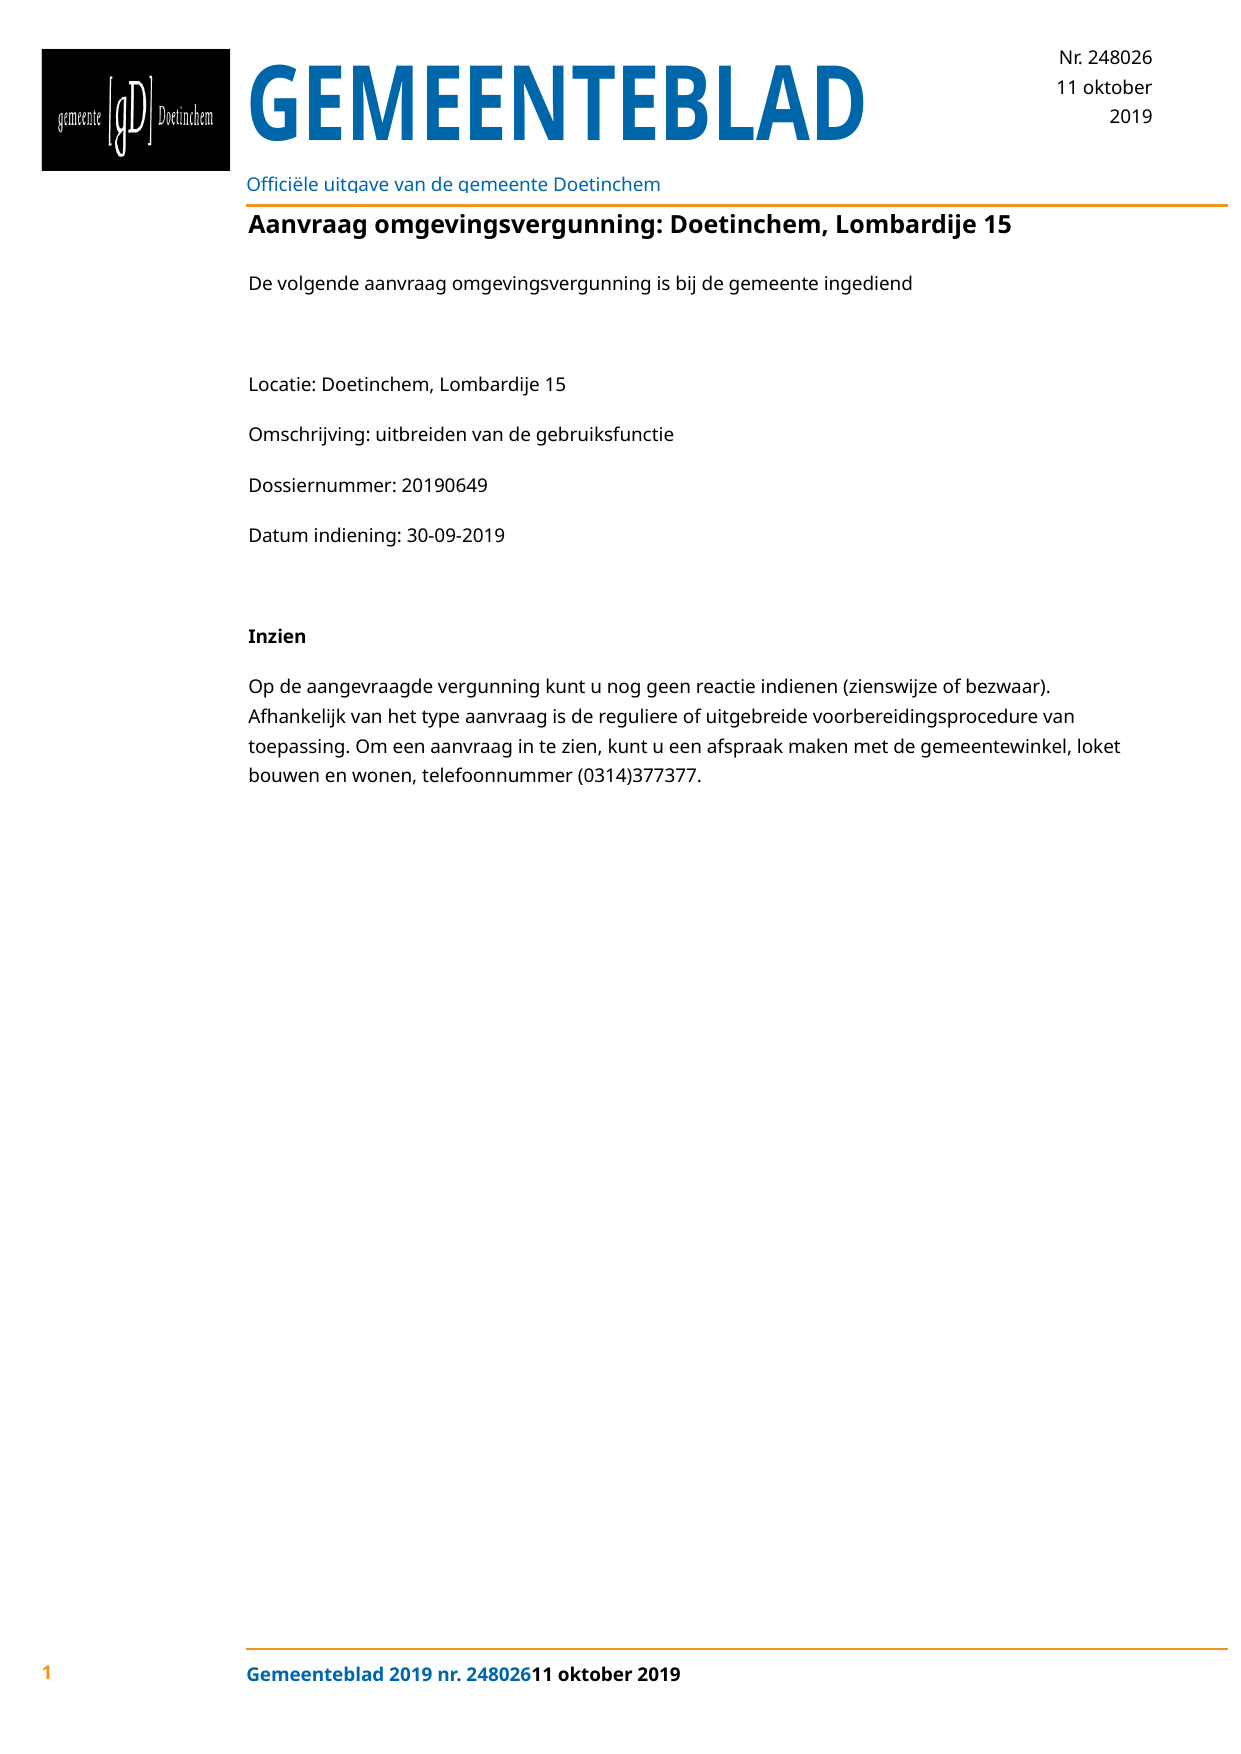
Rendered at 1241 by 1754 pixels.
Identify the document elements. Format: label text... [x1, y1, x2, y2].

text Datum indiening: 30-09-2019 [248, 522, 1152, 548]
picture [41, 47, 231, 172]
text Inzien [248, 623, 1152, 649]
text Aanvraag omgevingsvergunning: Doetinchem, Lombardije 15 [248, 207, 1152, 241]
text Op de aangevraagde vergunning kunt u nog geen reactie indienen (zienswijze of bezwaar). Afhankelijk van het type aanvraag is de reguliere of uitgebreide voorbereidingsprocedure van toepassing. Om een aanvraag in te zien, kunt u een afspraak maken met de gemeentewinkel, loket bouwen en wonen, telefoonnummer (0314)377377. [248, 674, 1152, 788]
text Omschrijving: uitbreiden van de gebruiksfunctie [248, 422, 1152, 447]
text Locatie: Doetinchem, Lombardije 15 [248, 371, 1152, 397]
text Dossiernummer: 20190649 [248, 472, 1152, 498]
text De volgende aanvraag omgevingsvergunning is bij de gemeente ingediend [248, 270, 1152, 296]
